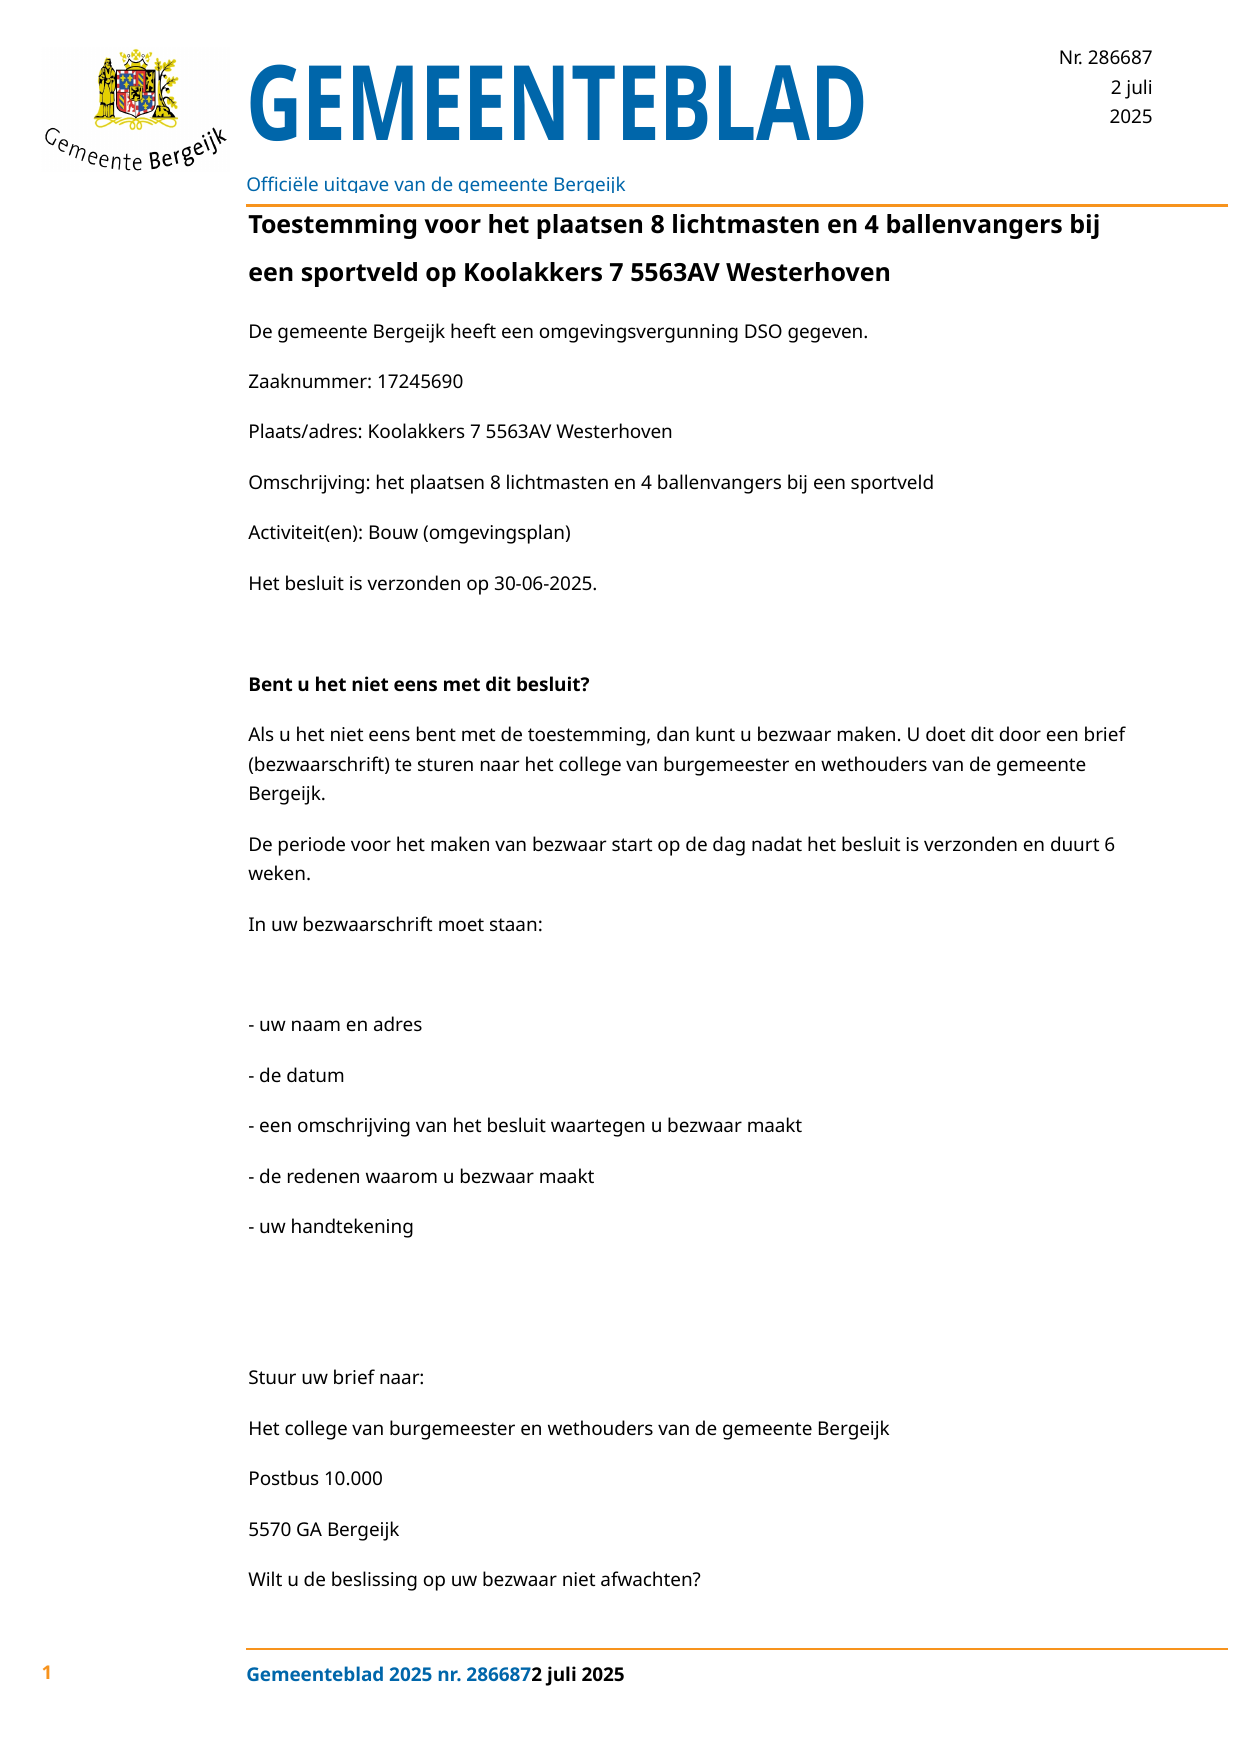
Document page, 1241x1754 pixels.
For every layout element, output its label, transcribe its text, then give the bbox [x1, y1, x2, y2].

text - uw naam en adres [248, 1012, 1152, 1037]
text Bent u het niet eens met dit besluit? [248, 671, 1152, 697]
text Zaaknummer: 17245690 [248, 368, 1152, 394]
text Activiteit(en): Bouw (omgevingsplan) [248, 519, 1152, 545]
text Als u het niet eens bent met de toestemming, dan kunt u bezwaar maken. U doet dit door een brief (bezwaarschrift) te sturen naar het college van burgemeester en wethouders van de gemeente Bergeijk. [248, 721, 1152, 806]
text Het besluit is verzonden op 30-06-2025. [248, 570, 1152, 596]
text - uw handtekening [248, 1213, 1152, 1239]
text Stuur uw brief naar: [248, 1364, 1152, 1390]
text - de datum [248, 1062, 1152, 1088]
text Postbus 10.000 [248, 1465, 1152, 1491]
text - de redenen waarom u bezwaar maakt [248, 1163, 1152, 1189]
text Wilt u de beslissing op uw bezwaar niet afwachten? [248, 1566, 1152, 1592]
text Plaats/adres: Koolakkers 7 5563AV Westerhoven [248, 419, 1152, 444]
text Toestemming voor het plaatsen 8 lichtmasten en 4 ballenvangers bij een sportveld op Koolakkers 7 5563AV Westerhoven [248, 207, 1152, 288]
text Omschrijving: het plaatsen 8 lichtmasten en 4 ballenvangers bij een sportveld [248, 469, 1152, 495]
text In uw bezwaarschrift moet staan: [248, 911, 1152, 937]
text 5570 GA Bergeijk [248, 1516, 1152, 1542]
picture [41, 47, 231, 172]
text De periode voor het maken van bezwaar start op de dag nadat het besluit is verzonden en duurt 6 weken. [248, 831, 1152, 886]
text Het college van burgemeester en wethouders van de gemeente Bergeijk [248, 1415, 1152, 1441]
text - een omschrijving van het besluit waartegen u bezwaar maakt [248, 1112, 1152, 1138]
text De gemeente Bergeijk heeft een omgevingsvergunning DSO gegeven. [248, 318, 1152, 344]
